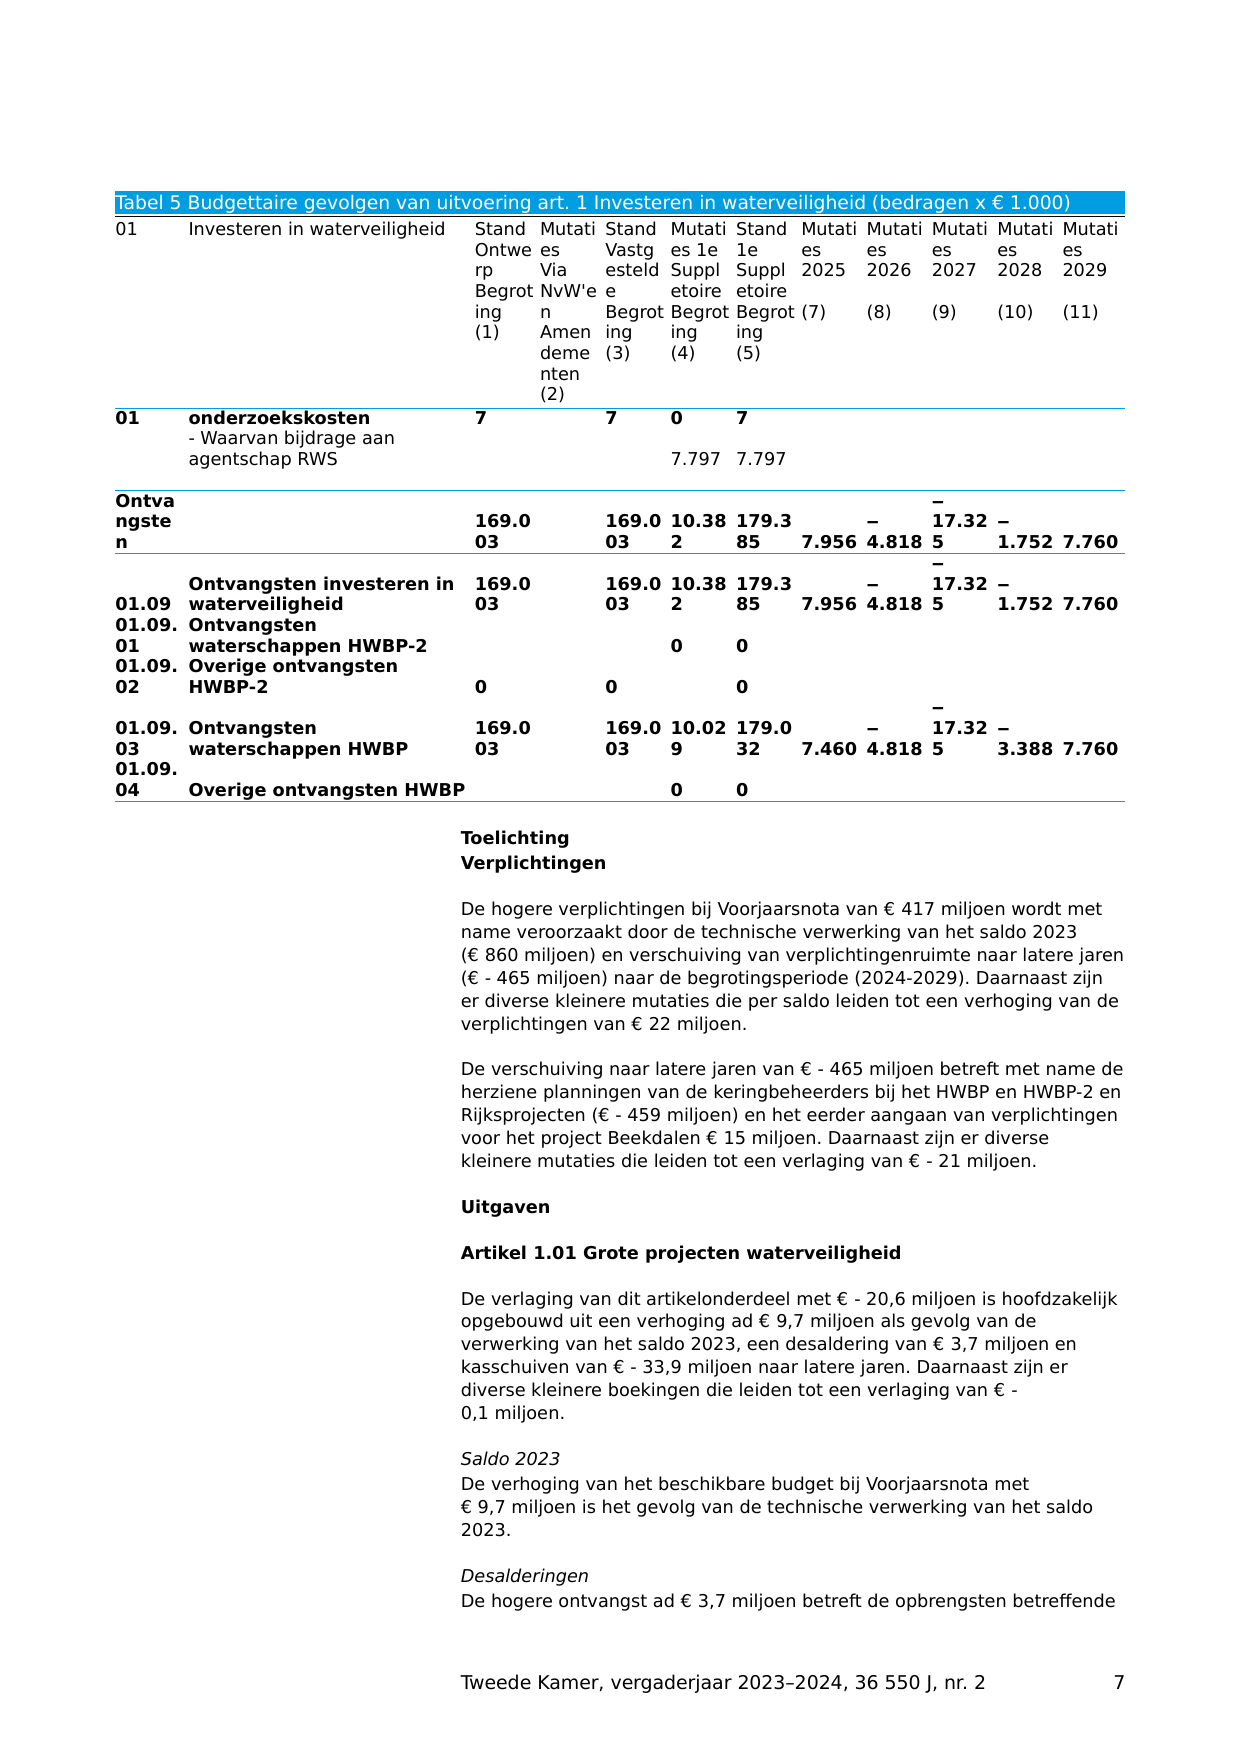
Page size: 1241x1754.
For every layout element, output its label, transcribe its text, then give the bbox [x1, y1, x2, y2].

table_cell [537, 491, 602, 553]
table_cell Mutaties 2028 (10) [994, 217, 1059, 408]
text Uitgaven [461, 1195, 1125, 1218]
table_cell ‒ 1.752 [994, 491, 1059, 553]
table_cell 01.09.02 [115, 656, 185, 697]
table_cell [994, 428, 1059, 469]
table_cell [185, 491, 472, 553]
table_cell Mutaties 2025 (7) [798, 217, 863, 408]
text De hogere verplichtingen bij Voorjaarsnota van € 417 miljoen wordt met name veroorzaakt door de technische verwerking van het saldo 2023 (€ 860 miljoen) en verschuiving van verplichtingenruimte naar latere jaren (€ - 465 miljoen) naar de begrotingsperiode (2024-2029). Daarnaast zijn er diverse kleinere mutaties die per saldo leiden tot een verhoging van de verplichtingen van € 22 miljoen. [461, 897, 1125, 1034]
table_cell [929, 759, 994, 801]
table_cell [864, 656, 929, 697]
table_cell [1059, 615, 1125, 656]
table_cell [537, 554, 602, 615]
table_cell [929, 470, 994, 490]
table_cell Ontvangsten waterschappen HWBP-2 [185, 615, 472, 656]
table_cell 01.09.01 [115, 615, 185, 656]
table_cell [1059, 409, 1125, 428]
table_cell [472, 470, 537, 490]
text Verplichtingen [461, 851, 1125, 874]
table_cell 10.029 [668, 698, 733, 759]
table_cell [994, 759, 1059, 801]
table_cell Mutaties 1e Suppletoire Begroting (4) [668, 217, 733, 408]
table_cell Ontvangsten investeren in waterveiligheid [185, 554, 472, 615]
table_cell Ontvangsten waterschappen HWBP [185, 698, 472, 759]
table_cell 7.460 [798, 698, 863, 759]
table_cell Stand Vastgestelde Begroting (3) [602, 217, 667, 408]
table_cell [994, 615, 1059, 656]
table_cell 01.09 [115, 554, 185, 615]
table_cell [929, 409, 994, 428]
text Saldo 2023 [461, 1447, 1125, 1470]
table_cell 10.382 [668, 491, 733, 553]
table_cell [798, 428, 863, 469]
table_cell [1059, 428, 1125, 469]
table_cell ‒ 1.752 [994, 554, 1059, 615]
table_cell 7.760 [1059, 554, 1125, 615]
table_cell 169.003 [602, 554, 667, 615]
table_cell Stand 1e Suppletoire Begroting (5) [733, 217, 798, 408]
table_cell ‒ 4.818 [864, 554, 929, 615]
table_cell [798, 470, 863, 490]
table_cell ‒ 17.325 [929, 491, 994, 553]
table_cell 0 [472, 656, 537, 697]
table_cell Overige ontvangsten HWBP [185, 759, 472, 801]
table_cell [472, 428, 537, 469]
table_cell [185, 470, 472, 490]
table_cell [472, 615, 537, 656]
table_cell [537, 470, 602, 490]
table_cell [733, 470, 798, 490]
table_cell [1059, 656, 1125, 697]
table_cell ‒ 17.325 [929, 698, 994, 759]
text De verhoging van het beschikbare budget bij Voorjaarsnota met € 9,7 miljoen is het gevolg van de technische verwerking van het saldo 2023. [461, 1472, 1125, 1541]
table_cell 0 [668, 759, 733, 801]
table_cell Ontvangsten [115, 491, 185, 553]
text Artikel 1.01 Grote projecten waterveiligheid [461, 1241, 1125, 1264]
table_cell 179.385 [733, 491, 798, 553]
text Toelichting [461, 826, 1125, 849]
table_cell [472, 759, 537, 801]
table_cell [929, 656, 994, 697]
table_cell [602, 428, 667, 469]
table_cell 169.003 [472, 698, 537, 759]
table_cell [537, 698, 602, 759]
table_cell [798, 656, 863, 697]
table_cell 7.956 [798, 491, 863, 553]
table_cell [668, 470, 733, 490]
table_cell 01 [115, 217, 185, 408]
table_cell 169.003 [602, 491, 667, 553]
table_cell onderzoekskosten [185, 409, 472, 428]
table_cell 7.760 [1059, 491, 1125, 553]
table_cell [537, 428, 602, 469]
table_cell 7.797 [733, 428, 798, 469]
table_cell [929, 428, 994, 469]
table_cell 7.956 [798, 554, 863, 615]
table_cell [864, 409, 929, 428]
table_cell [864, 428, 929, 469]
table_cell [602, 615, 667, 656]
table_cell 7.797 [668, 428, 733, 469]
table_cell [1059, 759, 1125, 801]
table_cell 179.385 [733, 554, 798, 615]
table_cell 7 [472, 409, 537, 428]
table_cell [864, 615, 929, 656]
table_cell 01.09.04 [115, 759, 185, 801]
table_cell 7.760 [1059, 698, 1125, 759]
table_cell [537, 615, 602, 656]
table_cell 0 [602, 656, 667, 697]
table_cell 0 [733, 759, 798, 801]
table_cell ‒ 4.818 [864, 698, 929, 759]
table_cell Overige ontvangsten HWBP-2 [185, 656, 472, 697]
table_cell 10.382 [668, 554, 733, 615]
table_cell [537, 656, 602, 697]
table_cell [115, 428, 185, 469]
table_cell [798, 615, 863, 656]
text De hogere ontvangst ad € 3,7 miljoen betreft de opbrengsten betreffende [461, 1589, 1125, 1612]
table_cell 0 [733, 656, 798, 697]
table_cell 01.09.03 [115, 698, 185, 759]
table_cell ‒ 4.818 [864, 491, 929, 553]
table_cell 169.003 [602, 698, 667, 759]
table_cell [602, 759, 667, 801]
table_cell 179.032 [733, 698, 798, 759]
table_cell [115, 470, 185, 490]
table_cell ‒ 17.325 [929, 554, 994, 615]
table_cell Mutaties 2027 (9) [929, 217, 994, 408]
table_cell Mutaties Via NvW'en Amendementen (2) [537, 217, 602, 408]
text Desalderingen [461, 1564, 1125, 1587]
table_cell 0 [668, 409, 733, 428]
table_cell 01 [115, 409, 185, 428]
table_cell [929, 615, 994, 656]
table_cell [798, 409, 863, 428]
table_cell [864, 470, 929, 490]
text De verlaging van dit artikelonderdeel met € - 20,6 miljoen is hoofdzakelijk opgebouwd uit een verhoging ad € 9,7 miljoen als gevolg van de verwerking van het saldo 2023, een desaldering van € 3,7 miljoen en kasschuiven van € - 33,9 miljoen naar latere jaren. Daarnaast zijn er diverse kleinere boekingen die leiden tot een verlaging van € - 0,1 miljoen. [461, 1287, 1125, 1424]
table_cell [864, 759, 929, 801]
table_cell [668, 656, 733, 697]
table_cell Mutaties 2026 (8) [864, 217, 929, 408]
text De verschuiving naar latere jaren van € - 465 miljoen betreft met name de herziene planningen van de keringbeheerders bij het HWBP en HWBP-2 en Rijksprojecten (€ - 459 miljoen) en het eerder aangaan van verplichtingen voor het project Beekdalen € 15 miljoen. Daarnaast zijn er diverse kleinere mutaties die leiden tot een verlaging van € - 21 miljoen. [461, 1057, 1125, 1172]
table_cell 169.003 [472, 491, 537, 553]
table_cell 7 [733, 409, 798, 428]
table_cell [994, 470, 1059, 490]
table_cell [994, 409, 1059, 428]
table_cell [537, 759, 602, 801]
table_cell 169.003 [472, 554, 537, 615]
table_cell [994, 656, 1059, 697]
table_cell Stand Ontwerp Begroting (1) [472, 217, 537, 408]
table_cell Investeren in waterveiligheid [185, 217, 472, 408]
table_cell 0 [668, 615, 733, 656]
table_cell ‒ 3.388 [994, 698, 1059, 759]
table_cell [798, 759, 863, 801]
table_cell [602, 470, 667, 490]
table_cell [1059, 470, 1125, 490]
table_cell 7 [602, 409, 667, 428]
table_cell Mutaties 2029 (11) [1059, 217, 1125, 408]
table_cell [537, 409, 602, 428]
table_cell - Waarvan bijdrage aan agentschap RWS [185, 428, 472, 469]
table_cell 0 [733, 615, 798, 656]
